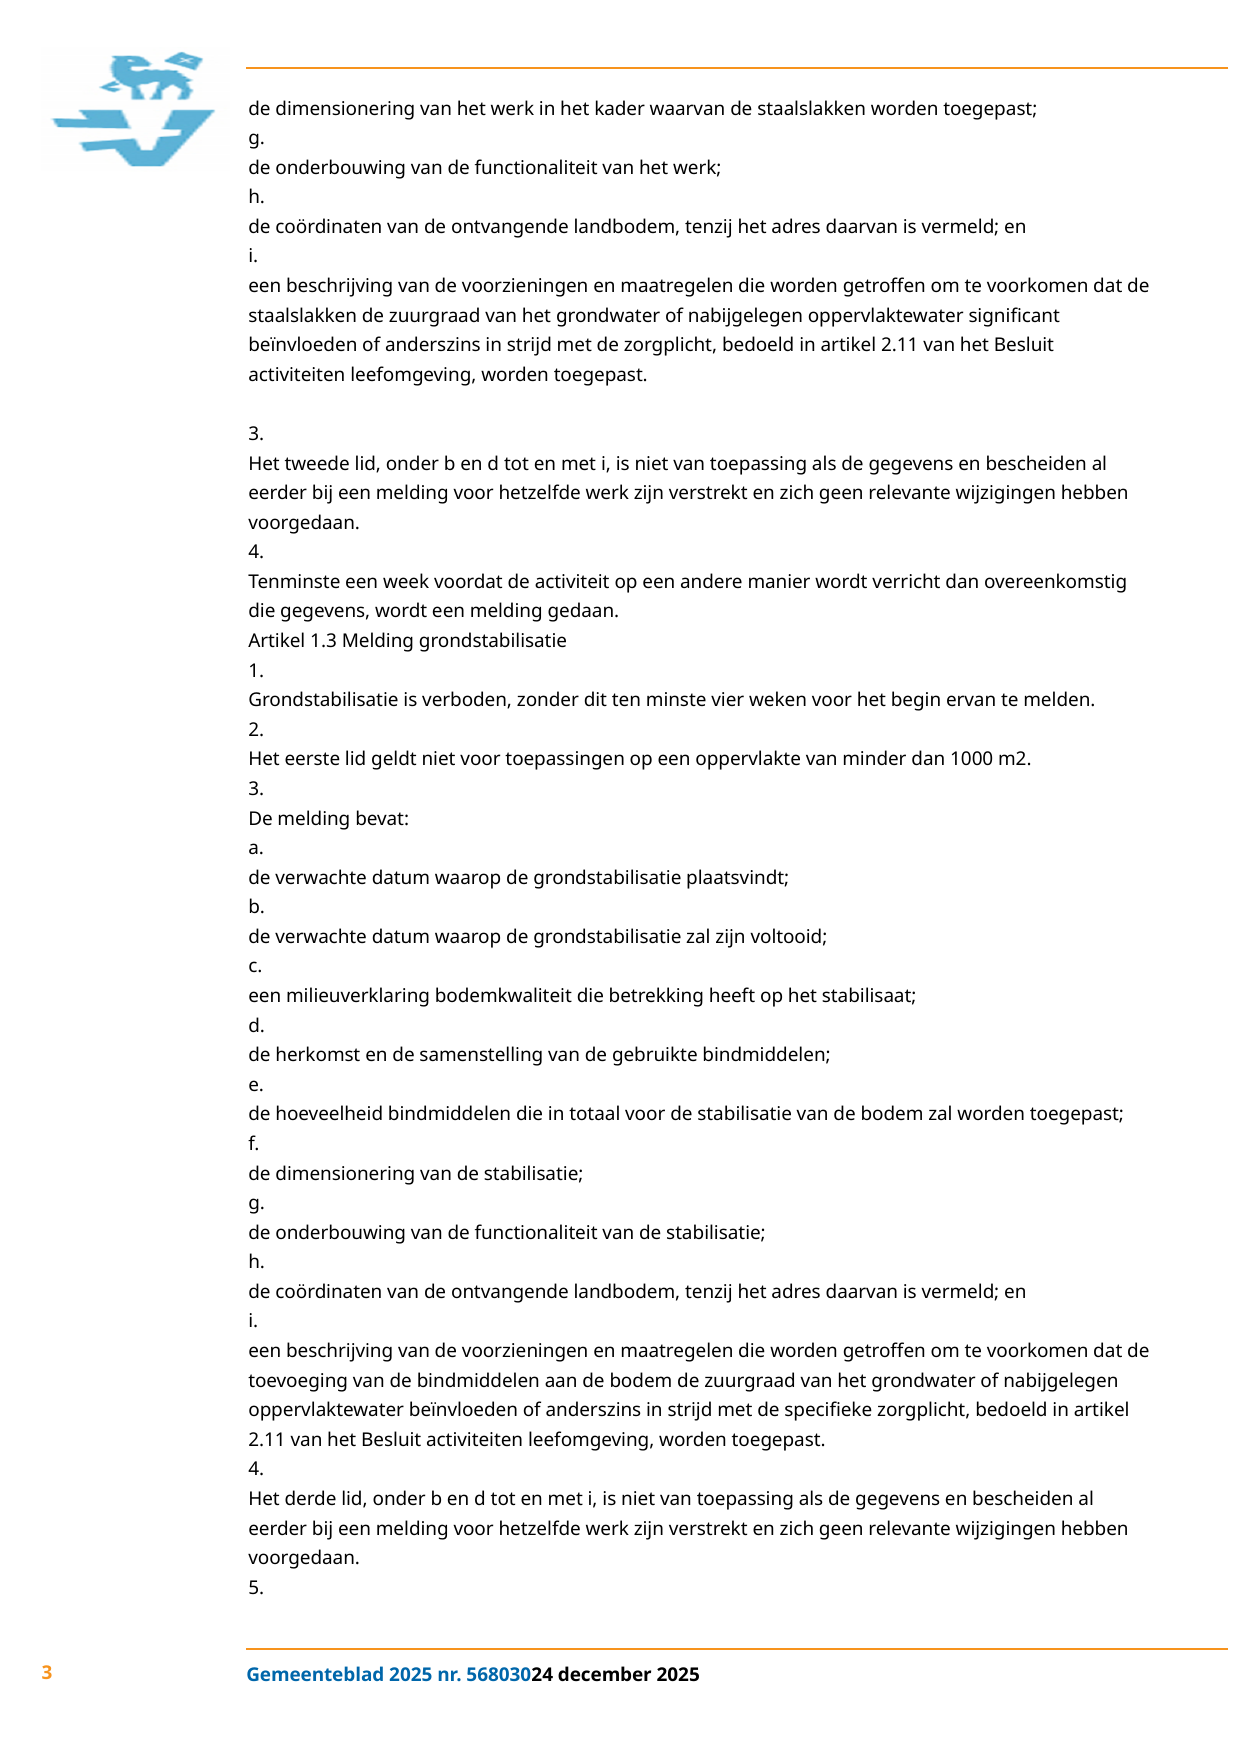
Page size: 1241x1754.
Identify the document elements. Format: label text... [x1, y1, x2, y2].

text de verwachte datum waarop de grondstabilisatie plaatsvindt; [248, 864, 1152, 890]
text de coördinaten van de ontvangende landbodem, tenzij het adres daarvan is vermeld; en [248, 1278, 1152, 1304]
text h. [248, 183, 1152, 209]
text 4. [248, 538, 1152, 564]
text h. [248, 1248, 1152, 1274]
text Het eerste lid geldt niet voor toepassingen op een oppervlakte van minder dan 1000 m2. [248, 746, 1152, 771]
text de dimensionering van het werk in het kader waarvan de staalslakken worden toegepast; [248, 95, 1152, 121]
text de dimensionering van de stabilisatie; [248, 1160, 1152, 1186]
text a. [248, 834, 1152, 860]
text de onderbouwing van de functionaliteit van de stabilisatie; [248, 1219, 1152, 1245]
text 3. [248, 775, 1152, 801]
text 1. [248, 657, 1152, 683]
text Grondstabilisatie is verboden, zonder dit ten minste vier weken voor het begin ervan te melden. [248, 686, 1152, 712]
text een beschrijving van de voorzieningen en maatregelen die worden getroffen om te voorkomen dat de staalslakken de zuurgraad van het grondwater of nabijgelegen oppervlaktewater significant beïnvloeden of anderszins in strijd met de zorgplicht, bedoeld in artikel 2.11 van het Besluit activiteiten leefomgeving, worden toegepast. [248, 272, 1152, 387]
text de hoeveelheid bindmiddelen die in totaal voor de stabilisatie van de bodem zal worden toegepast; [248, 1101, 1152, 1126]
picture [41, 47, 231, 172]
text de onderbouwing van de functionaliteit van het werk; [248, 154, 1152, 180]
text een milieuverklaring bodemkwaliteit die betrekking heeft op het stabilisaat; [248, 982, 1152, 1008]
text 5. [248, 1574, 1152, 1600]
text i. [248, 1308, 1152, 1333]
text c. [248, 953, 1152, 978]
text f. [248, 1130, 1152, 1156]
text De melding bevat: [248, 805, 1152, 831]
text b. [248, 893, 1152, 919]
text Artikel 1.3 Melding grondstabilisatie [248, 627, 1152, 653]
text e. [248, 1071, 1152, 1097]
text i. [248, 243, 1152, 268]
text de coördinaten van de ontvangende landbodem, tenzij het adres daarvan is vermeld; en [248, 213, 1152, 239]
text Het derde lid, onder b en d tot en met i, is niet van toepassing als de gegevens en bescheiden al eerder bij een melding voor hetzelfde werk zijn verstrekt en zich geen relevante wijzigingen hebben voorgedaan. [248, 1485, 1152, 1570]
text Tenminste een week voordat de activiteit op een andere manier wordt verricht dan overeenkomstig die gegevens, wordt een melding gedaan. [248, 568, 1152, 623]
text een beschrijving van de voorzieningen en maatregelen die worden getroffen om te voorkomen dat de toevoeging van de bindmiddelen aan de bodem de zuurgraad van het grondwater of nabijgelegen oppervlaktewater beïnvloeden of anderszins in strijd met de specifieke zorgplicht, bedoeld in artikel 2.11 van het Besluit activiteiten leefomgeving, worden toegepast. [248, 1337, 1152, 1452]
text d. [248, 1012, 1152, 1038]
text 4. [248, 1456, 1152, 1481]
text de herkomst en de samenstelling van de gebruikte bindmiddelen; [248, 1041, 1152, 1067]
text g. [248, 124, 1152, 150]
text Het tweede lid, onder b en d tot en met i, is niet van toepassing als de gegevens en bescheiden al eerder bij een melding voor hetzelfde werk zijn verstrekt en zich geen relevante wijzigingen hebben voorgedaan. [248, 450, 1152, 535]
text de verwachte datum waarop de grondstabilisatie zal zijn voltooid; [248, 923, 1152, 949]
text 3. [248, 420, 1152, 446]
text g. [248, 1189, 1152, 1215]
text 2. [248, 716, 1152, 742]
